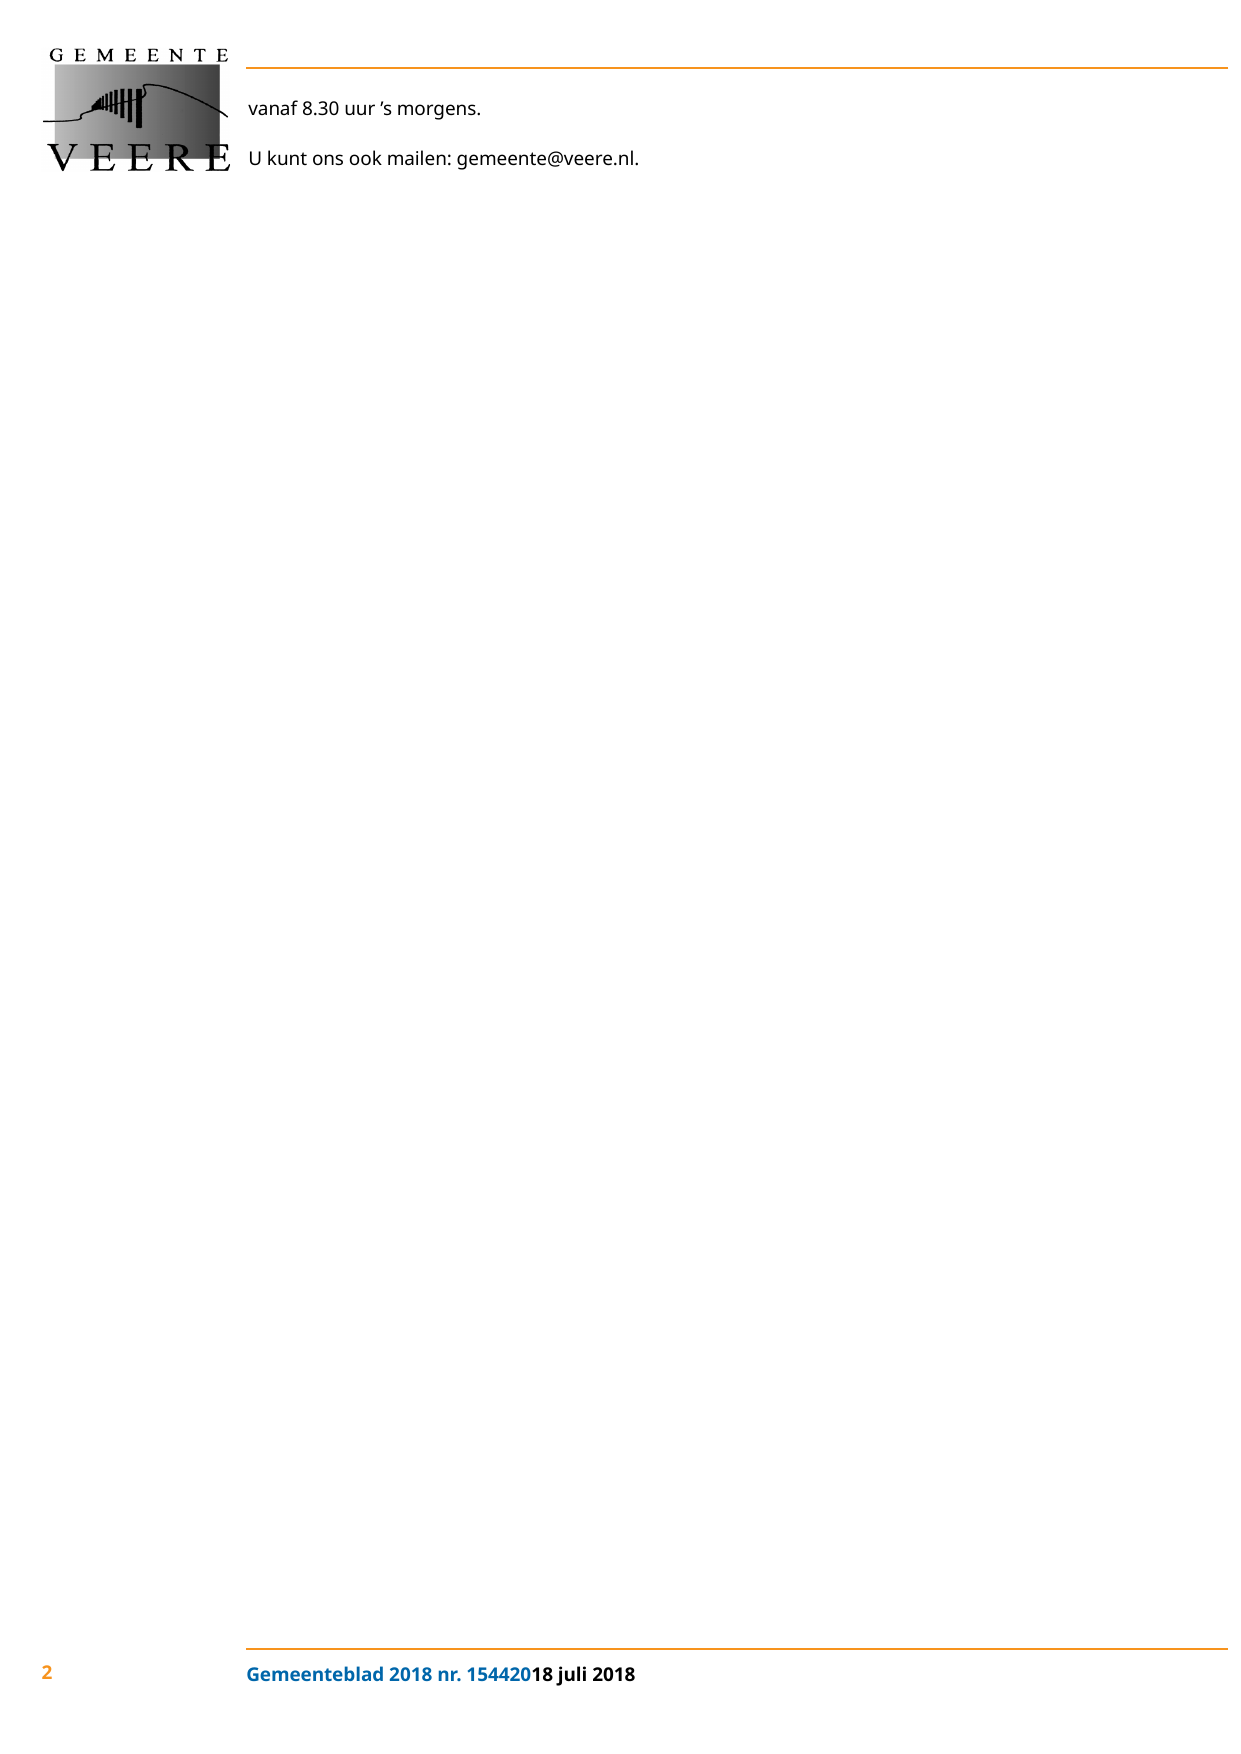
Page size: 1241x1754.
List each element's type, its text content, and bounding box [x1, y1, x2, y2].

picture [41, 47, 231, 172]
text U kunt ons ook mailen: gemeente@veere.nl. [248, 145, 1152, 171]
text vanaf 8.30 uur ’s morgens. [248, 95, 1152, 121]
